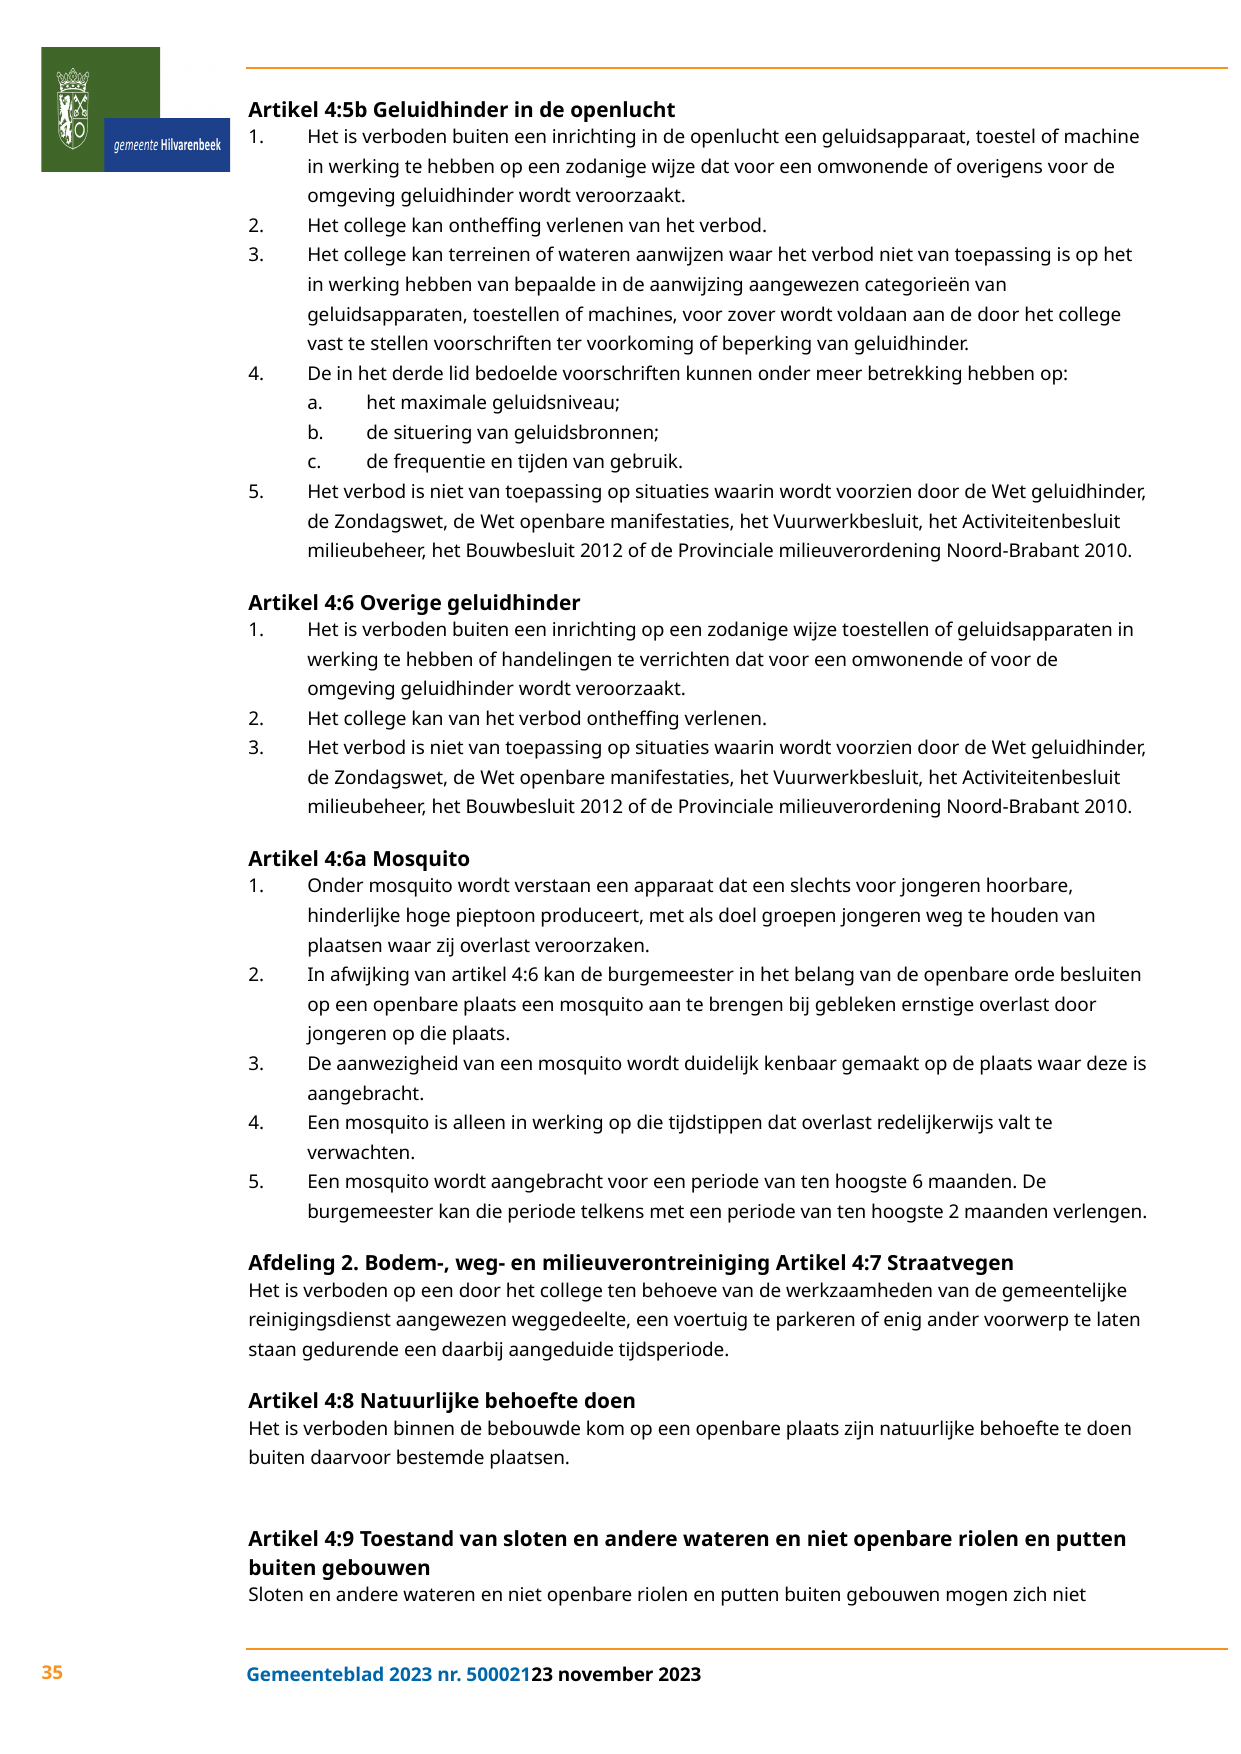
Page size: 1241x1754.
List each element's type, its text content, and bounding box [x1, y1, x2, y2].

list Het verbod is niet van toepassing op situaties waarin wordt voorzien door de Wet geluidhinder, de Zondagswet, de Wet openbare manifestaties, het Vuurwerkbesluit, het Activiteitenbesluit milieubeheer, het Bouwbesluit 2012 of de Provinciale milieuverordening Noord-Brabant 2010. [248, 478, 1152, 563]
text Het is verboden binnen de bebouwde kom op een openbare plaats zijn natuurlijke behoefte te doen buiten daarvoor bestemde plaatsen. [248, 1415, 1152, 1470]
list De in het derde lid bedoelde voorschriften kunnen onder meer betrekking hebben op: [248, 360, 1152, 386]
list Het is verboden buiten een inrichting in de openlucht een geluidsapparaat, toestel of machine in werking te hebben op een zodanige wijze dat voor een omwonende of overigens voor de omgeving geluidhinder wordt veroorzaakt. [248, 123, 1152, 208]
text Het is verboden op een door het college ten behoeve van de werkzaamheden van de gemeentelijke reinigingsdienst aangewezen weggedeelte, een voertuig te parkeren of enig ander voorwerp te laten staan gedurende een daarbij aangeduide tijdsperiode. [248, 1277, 1152, 1362]
list In afwijking van artikel 4:6 kan de burgemeester in het belang van de openbare orde besluiten op een openbare plaats een mosquito aan te brengen bij gebleken ernstige overlast door jongeren op die plaats. [248, 961, 1152, 1046]
list Een mosquito wordt aangebracht voor een periode van ten hoogste 6 maanden. De burgemeester kan die periode telkens met een periode van ten hoogste 2 maanden verlengen. [248, 1168, 1152, 1224]
text Sloten en andere wateren en niet openbare riolen en putten buiten gebouwen mogen zich niet [248, 1581, 1152, 1607]
list de situering van geluidsbronnen; [307, 419, 1152, 445]
text Afdeling 2. Bodem-, weg- en milieuverontreiniging Artikel 4:7 Straatvegen [248, 1248, 1152, 1277]
list Het verbod is niet van toepassing op situaties waarin wordt voorzien door de Wet geluidhinder, de Zondagswet, de Wet openbare manifestaties, het Vuurwerkbesluit, het Activiteitenbesluit milieubeheer, het Bouwbesluit 2012 of de Provinciale milieuverordening Noord-Brabant 2010. [248, 734, 1152, 819]
list De aanwezigheid van een mosquito wordt duidelijk kenbaar gemaakt op de plaats waar deze is aangebracht. [248, 1050, 1152, 1105]
text Artikel 4:6a Mosquito [248, 844, 1152, 873]
list Het is verboden buiten een inrichting op een zodanige wijze toestellen of geluidsapparaten in werking te hebben of handelingen te verrichten dat voor een omwonende of voor de omgeving geluidhinder wordt veroorzaakt. [248, 616, 1152, 701]
list Het college kan van het verbod ontheffing verlenen. [248, 705, 1152, 731]
list Een mosquito is alleen in werking op die tijdstippen dat overlast redelijkerwijs valt te verwachten. [248, 1109, 1152, 1164]
list Het college kan terreinen of wateren aanwijzen waar het verbod niet van toepassing is op het in werking hebben van bepaalde in de aanwijzing aangewezen categorieën van geluidsapparaten, toestellen of machines, voor zover wordt voldaan aan de door het college vast te stellen voorschriften ter voorkoming of beperking van geluidhinder. [248, 242, 1152, 356]
list Het college kan ontheffing verlenen van het verbod. [248, 212, 1152, 238]
list het maximale geluidsniveau; [307, 389, 1152, 415]
text Artikel 4:6 Overige geluidhinder [248, 588, 1152, 616]
text Artikel 4:8 Natuurlijke behoefte doen [248, 1386, 1152, 1415]
text Artikel 4:9 Toestand van sloten en andere wateren en niet openbare riolen en putten buiten gebouwen [248, 1524, 1152, 1581]
list Onder mosquito wordt verstaan een apparaat dat een slechts voor jongeren hoorbare, hinderlijke hoge pieptoon produceert, met als doel groepen jongeren weg te houden van plaatsen waar zij overlast veroorzaken. [248, 873, 1152, 957]
picture [41, 47, 231, 172]
text Artikel 4:5b Geluidhinder in de openlucht [248, 95, 1152, 123]
list de frequentie en tijden van gebruik. [307, 449, 1152, 474]
